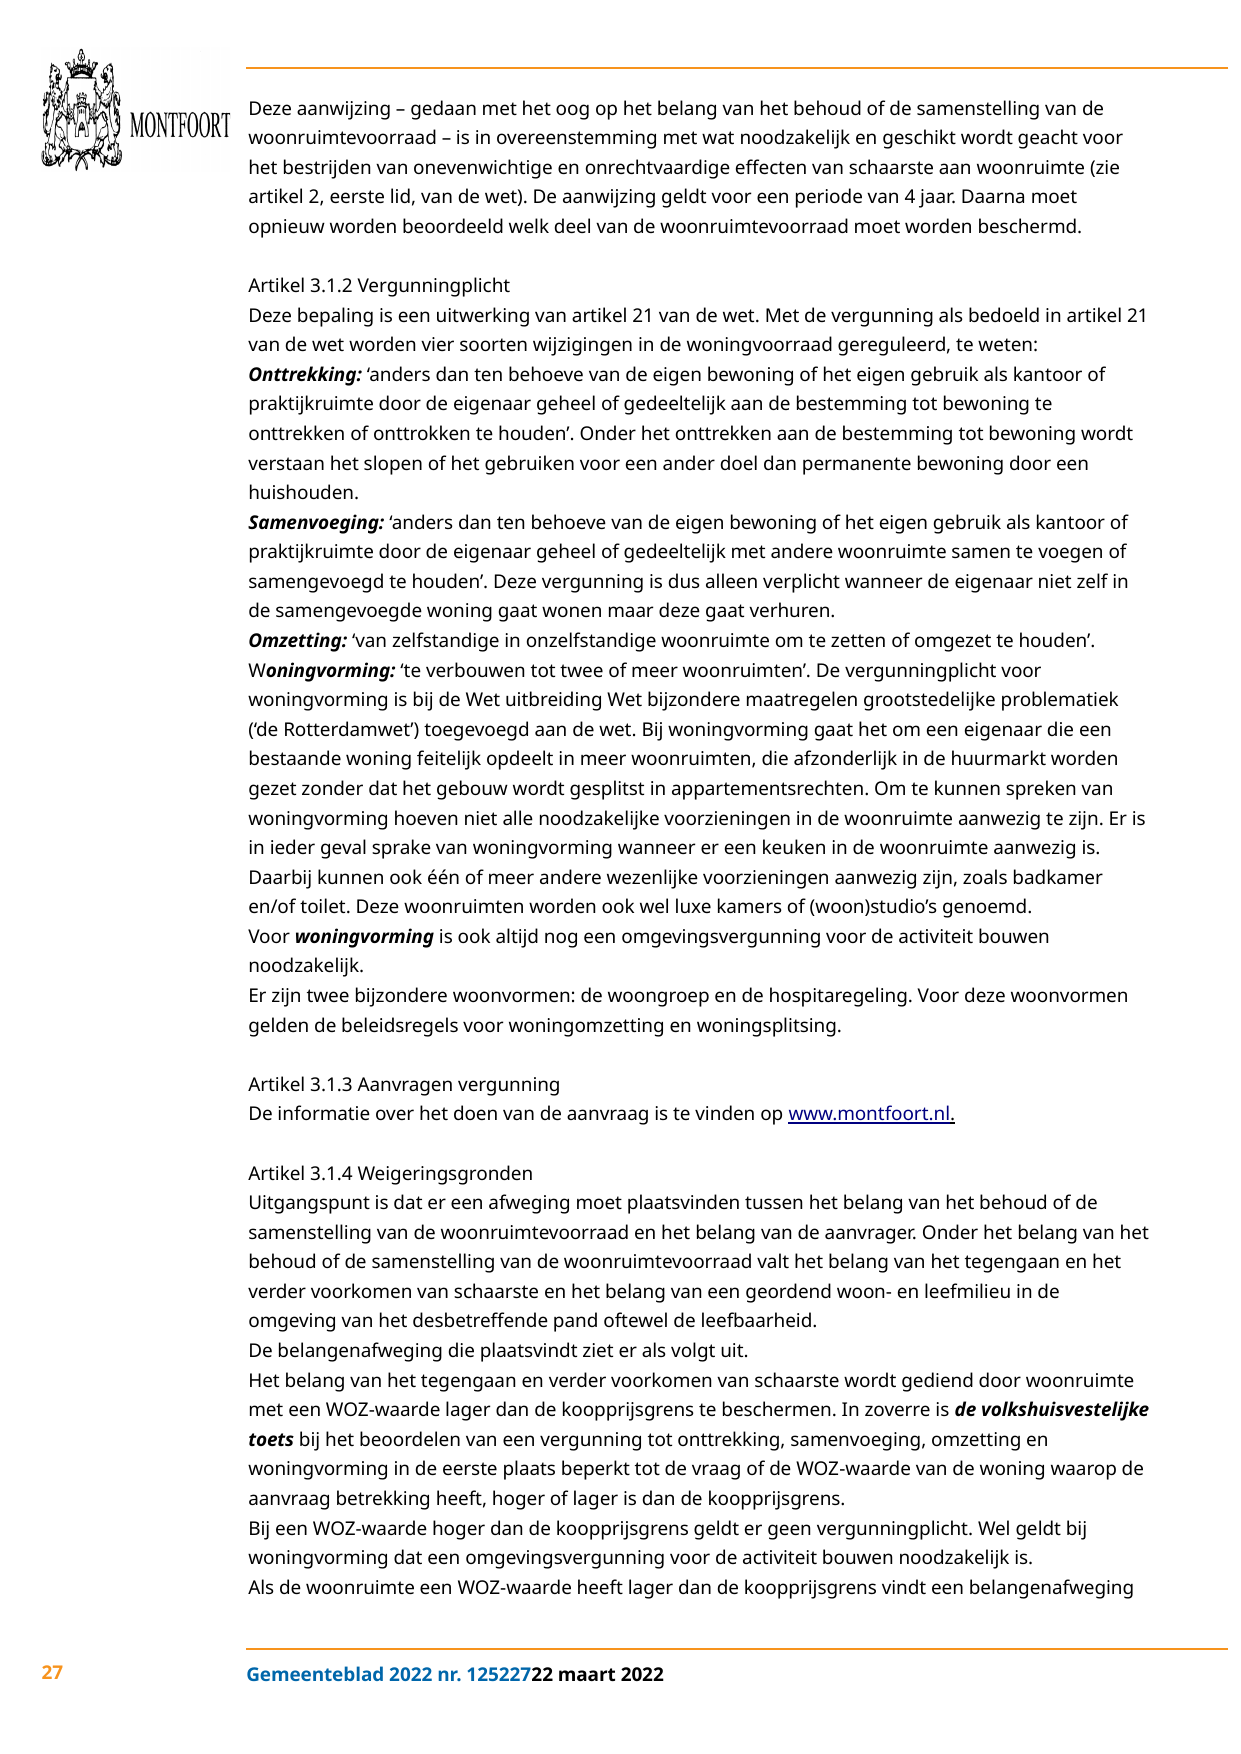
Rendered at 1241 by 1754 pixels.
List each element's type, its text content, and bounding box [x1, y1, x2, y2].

text Artikel 3.1.3 Aanvragen vergunning [248, 1071, 1152, 1097]
text Omzetting: ‘van zelfstandige in onzelfstandige woonruimte om te zetten of omgezet te houden’. [248, 627, 1152, 653]
text Woningvorming: ‘te verbouwen tot twee of meer woonruimten’. De vergunningplicht voor woningvorming is bij de Wet uitbreiding Wet bijzondere maatregelen grootstedelijke problematiek (‘de Rotterdamwet’) toegevoegd aan de wet. Bij woningvorming gaat het om een eigenaar die een bestaande woning feitelijk opdeelt in meer woonruimten, die afzonderlijk in de huurmarkt worden gezet zonder dat het gebouw wordt gesplitst in appartementsrechten. Om te kunnen spreken van woningvorming hoeven niet alle noodzakelijke voorzieningen in de woonruimte aanwezig te zijn. Er is in ieder geval sprake van woningvorming wanneer er een keuken in de woonruimte aanwezig is. Daarbij kunnen ook één of meer andere wezenlijke voorzieningen aanwezig zijn, zoals badkamer en/of toilet. Deze woonruimten worden ook wel luxe kamers of (woon)studio’s genoemd. [248, 657, 1152, 919]
text Deze bepaling is een uitwerking van artikel 21 van de wet. Met de vergunning als bedoeld in artikel 21 van de wet worden vier soorten wijzigingen in de woningvoorraad gereguleerd, te weten: [248, 302, 1152, 357]
text Uitgangspunt is dat er een afweging moet plaatsvinden tussen het belang van het behoud of de samenstelling van de woonruimtevoorraad en het belang van de aanvrager. Onder het belang van het behoud of de samenstelling van de woonruimtevoorraad valt het belang van het tegengaan en het verder voorkomen van schaarste en het belang van een geordend woon- en leefmilieu in de omgeving van het desbetreffende pand oftewel de leefbaarheid. [248, 1189, 1152, 1333]
text De informatie over het doen van de aanvraag is te vinden op www.montfoort.nl. [248, 1101, 1152, 1126]
text Artikel 3.1.4 Weigeringsgronden [248, 1160, 1152, 1186]
text De belangenafweging die plaatsvindt ziet er als volgt uit. [248, 1337, 1152, 1363]
text Artikel 3.1.2 Vergunningplicht [248, 272, 1152, 298]
text Er zijn twee bijzondere woonvormen: de woongroep en de hospitaregeling. Voor deze woonvormen gelden de beleidsregels voor woningomzetting en woningsplitsing. [248, 982, 1152, 1038]
text Voor woningvorming is ook altijd nog een omgevingsvergunning voor de activiteit bouwen noodzakelijk. [248, 923, 1152, 978]
text Het belang van het tegengaan en verder voorkomen van schaarste wordt gediend door woonruimte met een WOZ‑waarde lager dan de koopprijsgrens te beschermen. In zoverre is de volkshuisvestelijke toets bij het beoordelen van een vergunning tot onttrekking, samenvoeging, omzetting en woningvorming in de eerste plaats beperkt tot de vraag of de WOZ‑waarde van de woning waarop de aanvraag betrekking heeft, hoger of lager is dan de koopprijsgrens. [248, 1367, 1152, 1511]
text Als de woonruimte een WOZ-waarde heeft lager dan de koopprijsgrens vindt een belangenafweging [248, 1574, 1152, 1600]
text Deze aanwijzing – gedaan met het oog op het belang van het behoud of de samenstelling van de woonruimtevoorraad – is in overeenstemming met wat noodzakelijk en geschikt wordt geacht voor het bestrijden van onevenwichtige en onrechtvaardige effecten van schaarste aan woonruimte (zie artikel 2, eerste lid, van de wet). De aanwijzing geldt voor een periode van 4 jaar. Daarna moet opnieuw worden beoordeeld welk deel van de woonruimtevoorraad moet worden beschermd. [248, 95, 1152, 239]
text Bij een WOZ‑waarde hoger dan de koopprijsgrens geldt er geen vergunningplicht. Wel geldt bij woningvorming dat een omgevingsvergunning voor de activiteit bouwen noodzakelijk is. [248, 1515, 1152, 1570]
picture [41, 47, 231, 172]
text Samenvoeging: ‘anders dan ten behoeve van de eigen bewoning of het eigen gebruik als kantoor of praktijkruimte door de eigenaar geheel of gedeeltelijk met andere woonruimte samen te voegen of samengevoegd te houden’. Deze vergunning is dus alleen verplicht wanneer de eigenaar niet zelf in de samengevoegde woning gaat wonen maar deze gaat verhuren. [248, 509, 1152, 623]
text Onttrekking: ‘anders dan ten behoeve van de eigen bewoning of het eigen gebruik als kantoor of praktijkruimte door de eigenaar geheel of gedeeltelijk aan de bestemming tot bewoning te onttrekken of onttrokken te houden’. Onder het onttrekken aan de bestemming tot bewoning wordt verstaan het slopen of het gebruiken voor een ander doel dan permanente bewoning door een huishouden. [248, 361, 1152, 505]
